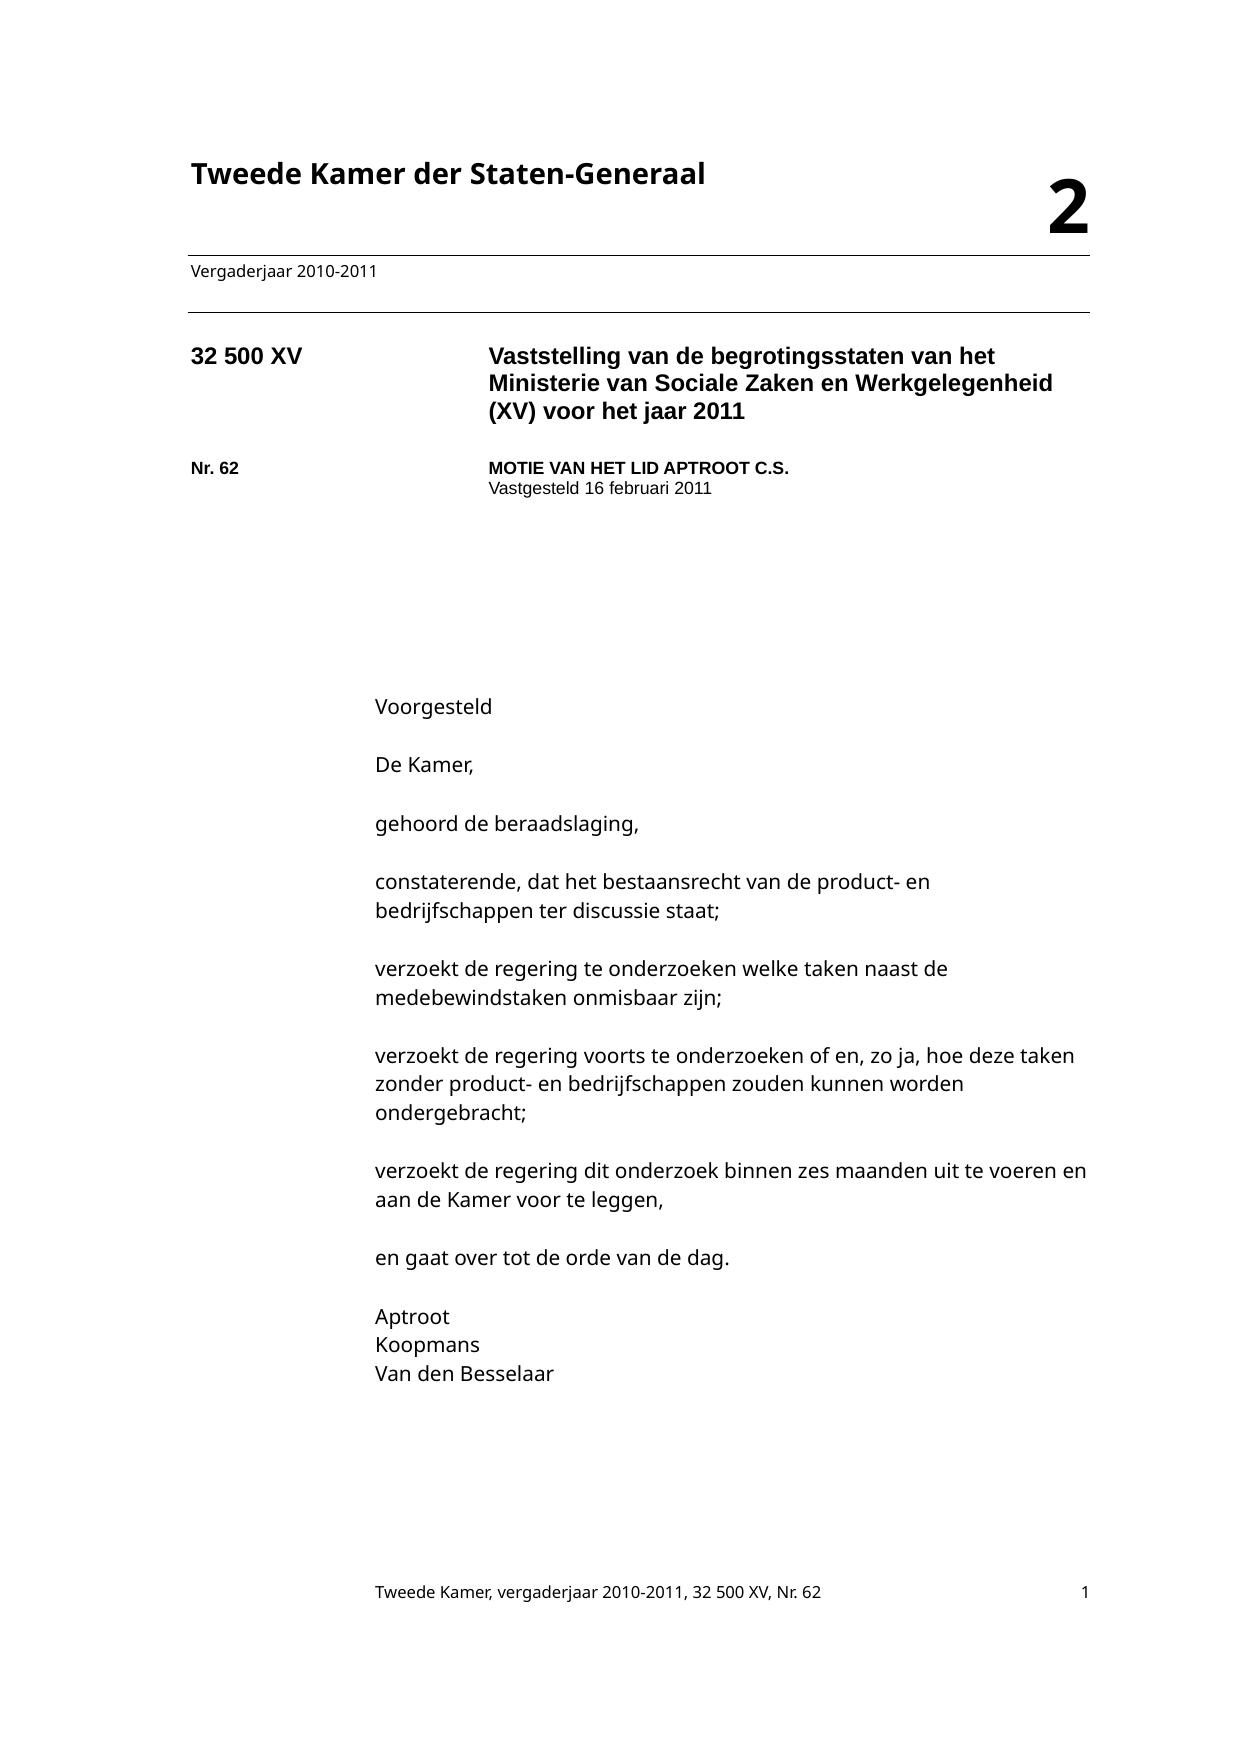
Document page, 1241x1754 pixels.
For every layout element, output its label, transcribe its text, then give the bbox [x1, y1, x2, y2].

table_cell [188, 313, 485, 339]
table_cell MOTIE VAN HET LID APTROOT C.S. Vastgesteld 16 februari 2011 [485, 455, 1090, 573]
text en gaat over tot de orde van de dag. [375, 1243, 1090, 1272]
text verzoekt de regering te onderzoeken welke taken naast de medebewindstaken onmisbaar zijn; [375, 954, 1090, 1011]
table_cell Vergaderjaar 2010-2011 [188, 256, 485, 312]
text De Kamer, [375, 751, 1090, 779]
table_cell Vaststelling van de begrotingsstaten van het Ministerie van Sociale Zaken en Werkgelegenheid (XV) voor het jaar 2011 [485, 339, 1090, 454]
table_cell [485, 313, 1090, 339]
text Van den Besselaar [375, 1359, 1090, 1387]
text Aptroot [375, 1302, 1090, 1330]
text gehoord de beraadslaging, [375, 809, 1090, 837]
table_cell [485, 256, 1090, 312]
table_header 2 [910, 150, 1090, 255]
table_header Tweede Kamer der Staten-Generaal [188, 150, 909, 255]
table_cell Nr. 62 [188, 455, 485, 573]
text constaterende, dat het bestaansrecht van de product- en bedrijfschappen ter discussie staat; [375, 867, 1090, 924]
text verzoekt de regering voorts te onderzoeken of en, zo ja, hoe deze taken zonder product- en bedrijfschappen zouden kunnen worden ondergebracht; [375, 1041, 1090, 1126]
text verzoekt de regering dit onderzoek binnen zes maanden uit te voeren en aan de Kamer voor te leggen, [375, 1156, 1090, 1213]
text Voorgesteld [375, 692, 1090, 721]
text Koopmans [375, 1330, 1090, 1359]
table_cell 32 500 XV [188, 339, 485, 454]
